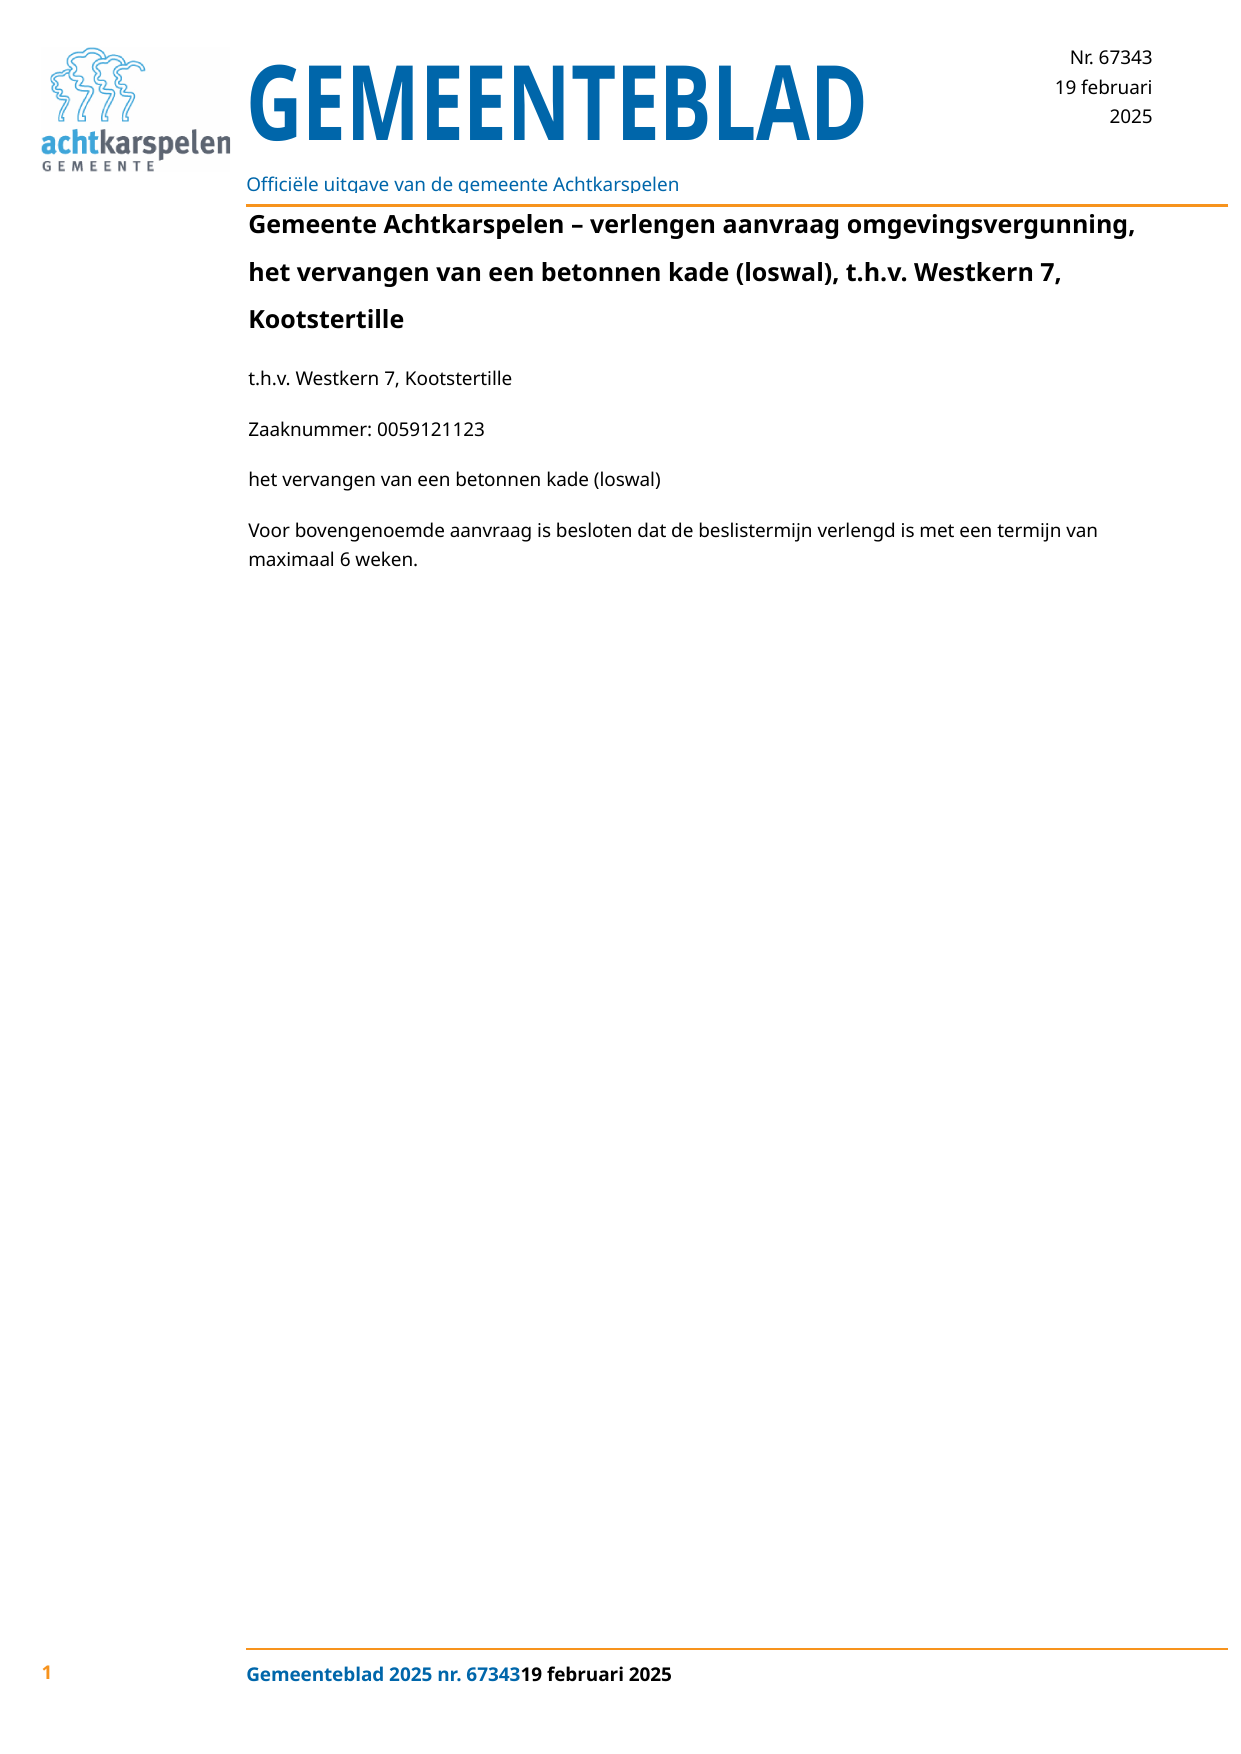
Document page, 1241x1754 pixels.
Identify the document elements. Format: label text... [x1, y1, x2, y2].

text Gemeente Achtkarspelen – verlengen aanvraag omgevingsvergunning, het vervangen van een betonnen kade (loswal), t.h.v. Westkern 7, Kootstertille [248, 207, 1152, 336]
picture [41, 47, 231, 172]
text Voor bovengenoemde aanvraag is besloten dat de beslistermijn verlengd is met een termijn van maximaal 6 weken. [248, 517, 1152, 572]
text t.h.v. Westkern 7, Kootstertille [248, 366, 1152, 391]
text Zaaknummer: 0059121123 [248, 416, 1152, 442]
text het vervangen van een betonnen kade (loswal) [248, 466, 1152, 492]
